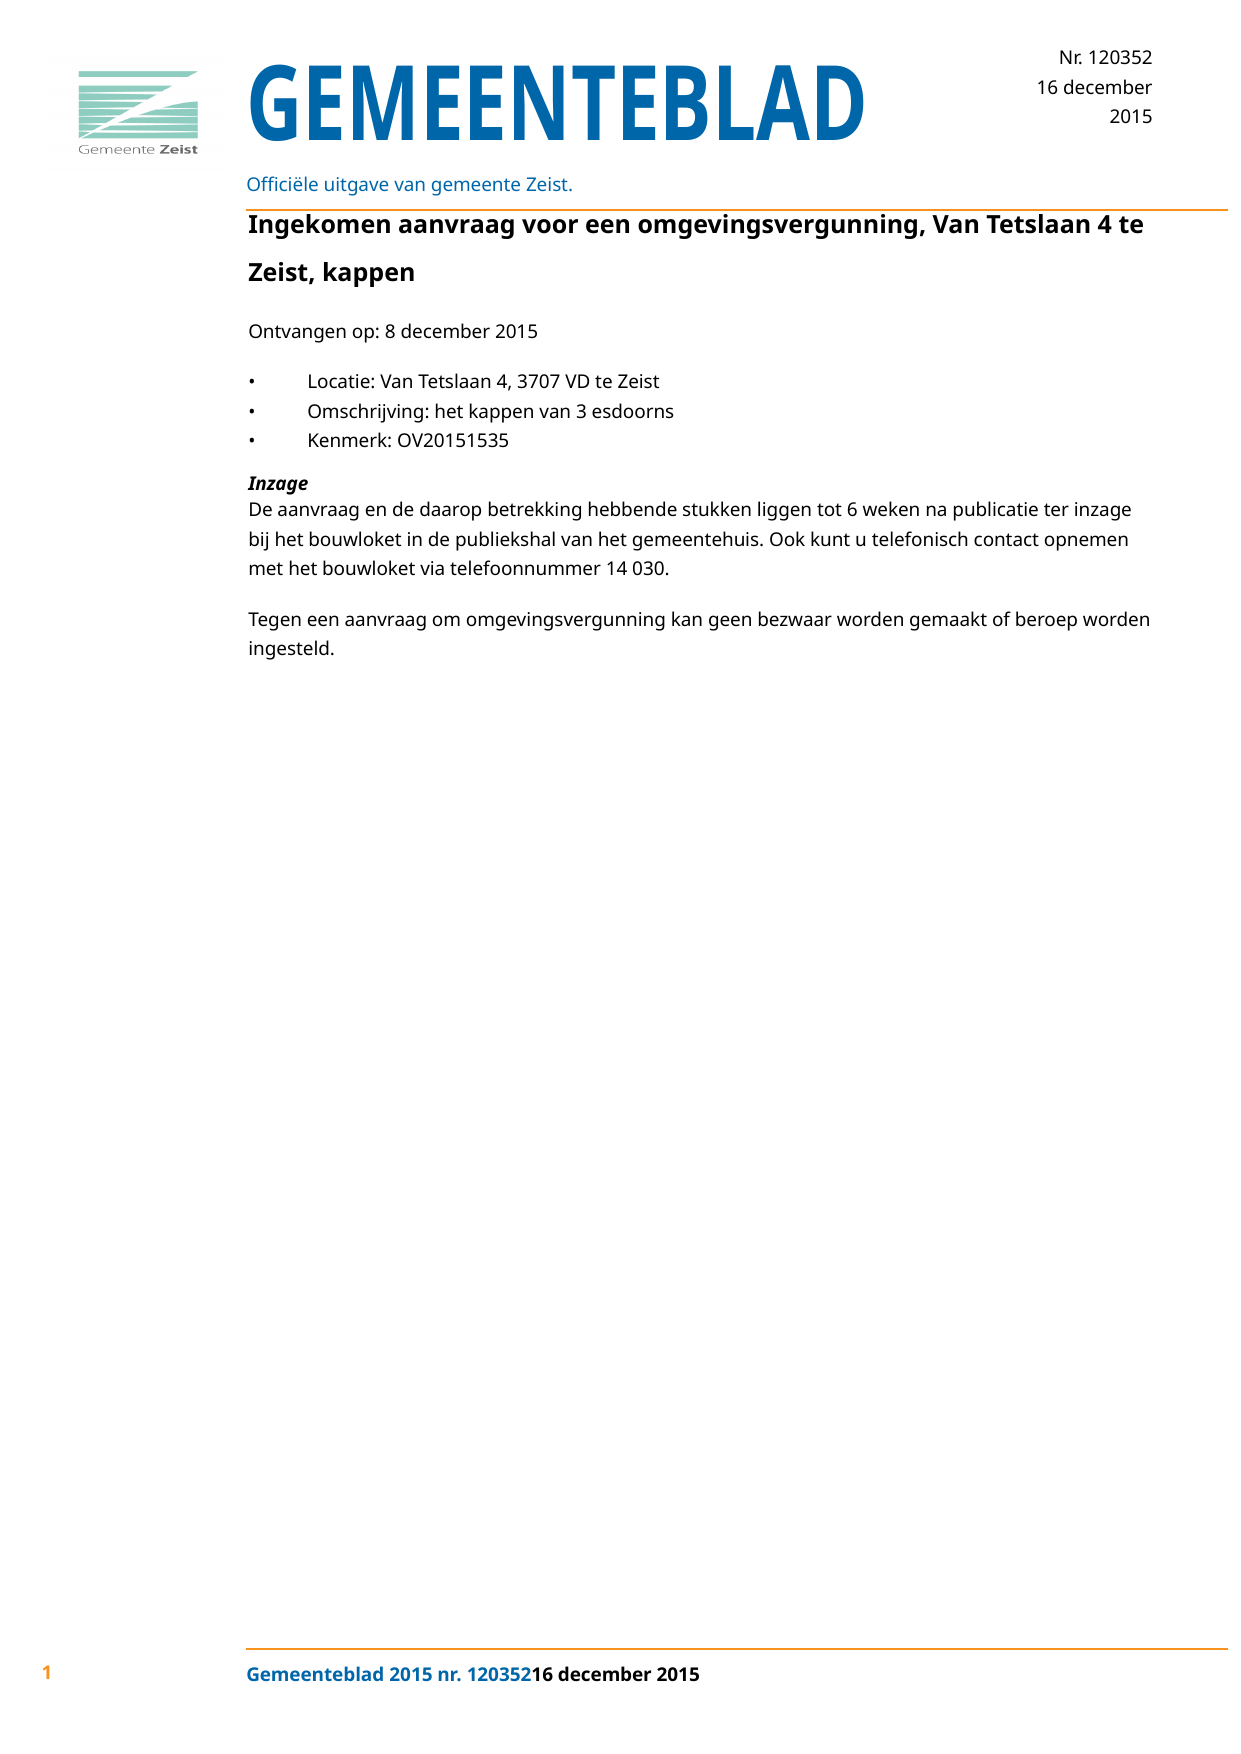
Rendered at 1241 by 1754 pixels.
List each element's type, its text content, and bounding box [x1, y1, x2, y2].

list Omschrijving: het kappen van 3 esdoorns [248, 398, 1152, 424]
text De aanvraag en de daarop betrekking hebbende stukken liggen tot 6 weken na publicatie ter inzage bij het bouwloket in de publiekshal van het gemeentehuis. Ook kunt u telefonisch contact opnemen met het bouwloket via telefoonnummer 14 030. [248, 496, 1152, 581]
text Ingekomen aanvraag voor een omgevingsvergunning, Van Tetslaan 4 te Zeist, kappen [248, 211, 1152, 288]
list Kenmerk: OV20151535 [248, 427, 1152, 453]
text Inzage [248, 471, 1152, 496]
picture [41, 47, 231, 172]
list Locatie: Van Tetslaan 4, 3707 VD te Zeist [248, 368, 1152, 394]
text Tegen een aanvraag om omgevingsvergunning kan geen bezwaar worden gemaakt of beroep worden ingesteld. [248, 606, 1152, 661]
text Ontvangen op: 8 december 2015 [248, 318, 1152, 344]
